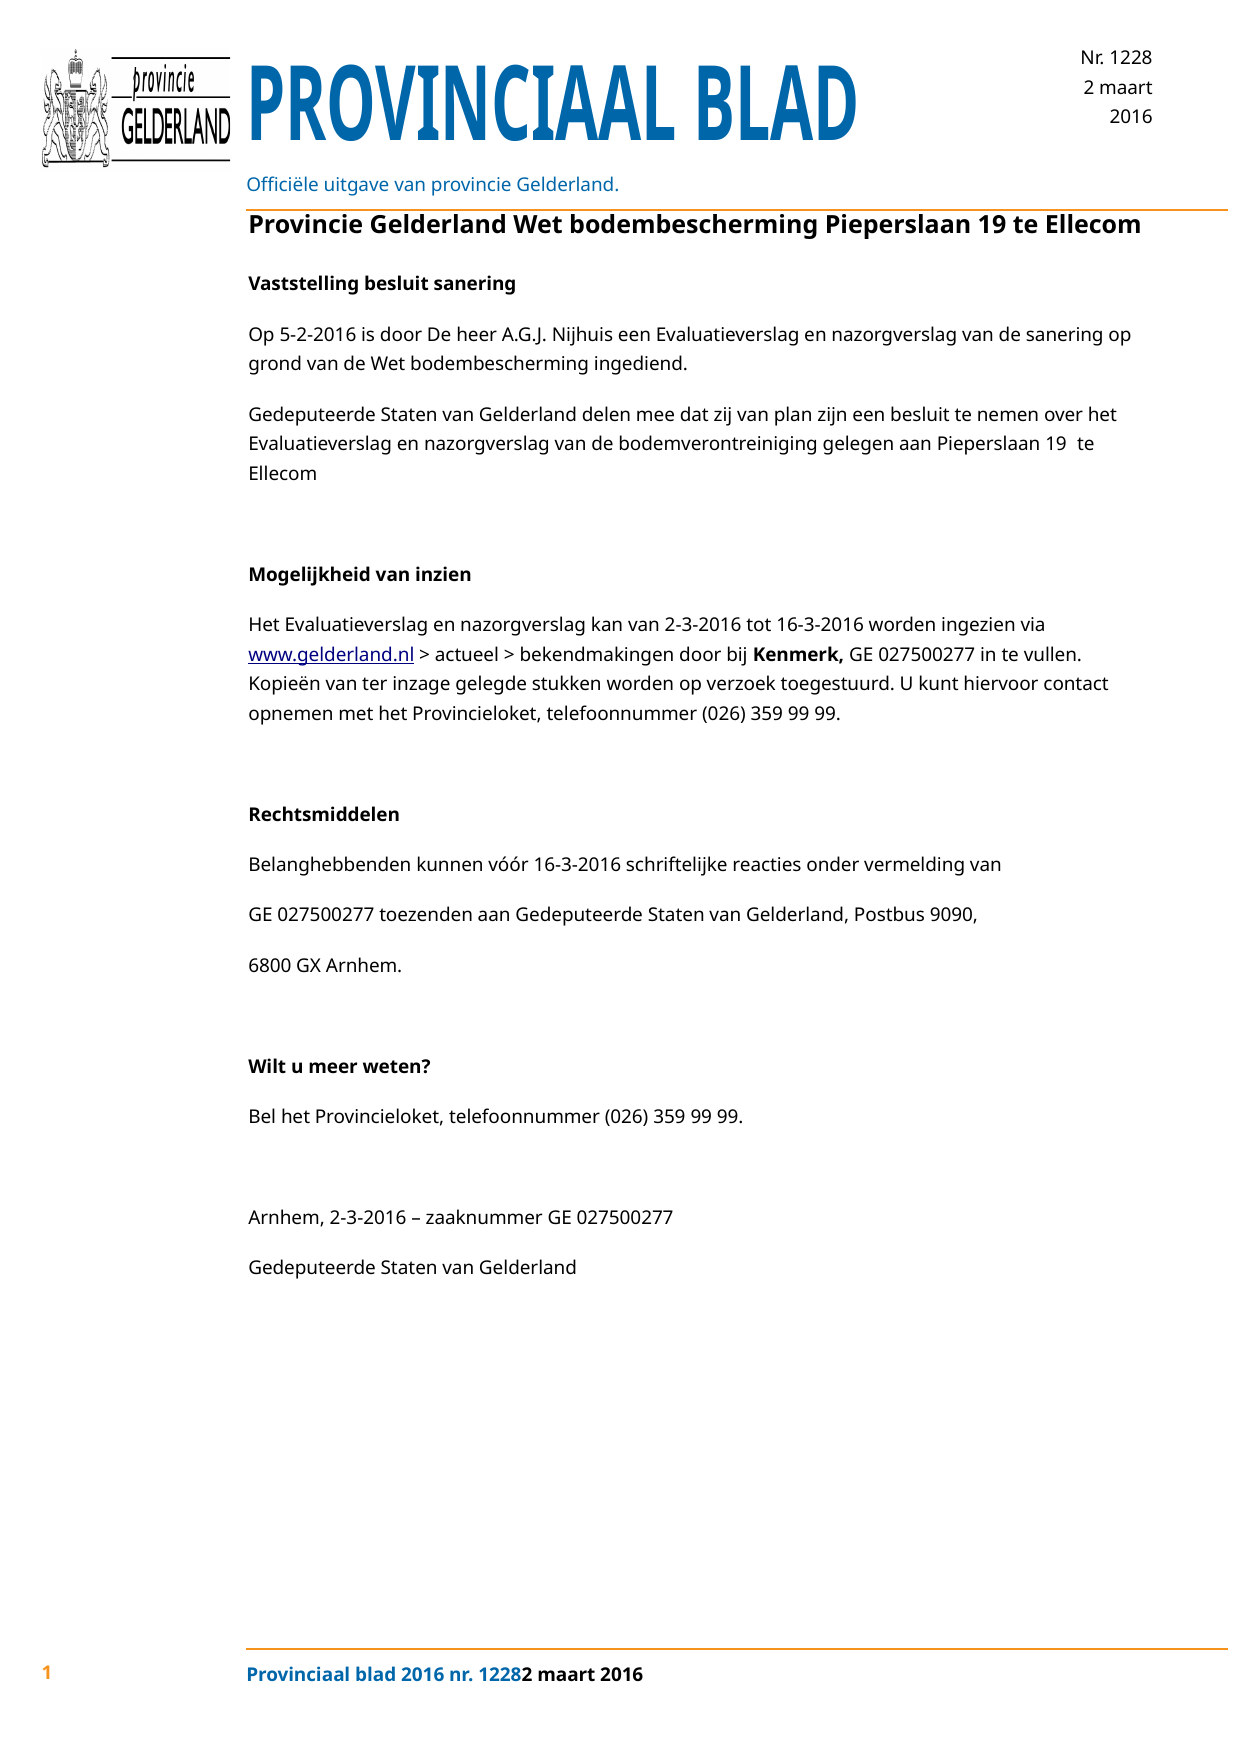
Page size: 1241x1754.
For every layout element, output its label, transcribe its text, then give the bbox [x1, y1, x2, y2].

text Arnhem, 2-3-2016 – zaaknummer GE 027500277 [248, 1204, 1152, 1230]
text Vaststelling besluit sanering [248, 270, 1152, 296]
text Belanghebbenden kunnen vóór 16-3-2016 schriftelijke reacties onder vermelding van [248, 851, 1152, 877]
text 6800 GX Arnhem. [248, 952, 1152, 978]
text Mogelijkheid van inzien [248, 561, 1152, 586]
text Wilt u meer weten? [248, 1053, 1152, 1078]
text Provincie Gelderland Wet bodembescherming Pieperslaan 19 te Ellecom [248, 211, 1152, 241]
text Rechtsmiddelen [248, 801, 1152, 826]
text Gedeputeerde Staten van Gelderland delen mee dat zij van plan zijn een besluit te nemen over het Evaluatieverslag en nazorgverslag van de bodemverontreiniging gelegen aan Pieperslaan 19 te Ellecom [248, 401, 1152, 486]
text Op 5-2-2016 is door De heer A.G.J. Nijhuis een Evaluatieverslag en nazorgverslag van de sanering op grond van de Wet bodembescherming ingediend. [248, 321, 1152, 376]
text Gedeputeerde Staten van Gelderland [248, 1254, 1152, 1280]
text GE 027500277 toezenden aan Gedeputeerde Staten van Gelderland, Postbus 9090, [248, 902, 1152, 927]
text Het Evaluatieverslag en nazorgverslag kan van 2-3-2016 tot 16-3-2016 worden ingezien via www.gelderland.nl > actueel > bekendmakingen door bij Kenmerk, GE 027500277 in te vullen. Kopieën van ter inzage gelegde stukken worden op verzoek toegestuurd. U kunt hiervoor contact opnemen met het Provincieloket, telefoonnummer (026) 359 99 99. [248, 611, 1152, 726]
text Bel het Provincieloket, telefoonnummer (026) 359 99 99. [248, 1103, 1152, 1129]
picture [41, 47, 231, 172]
